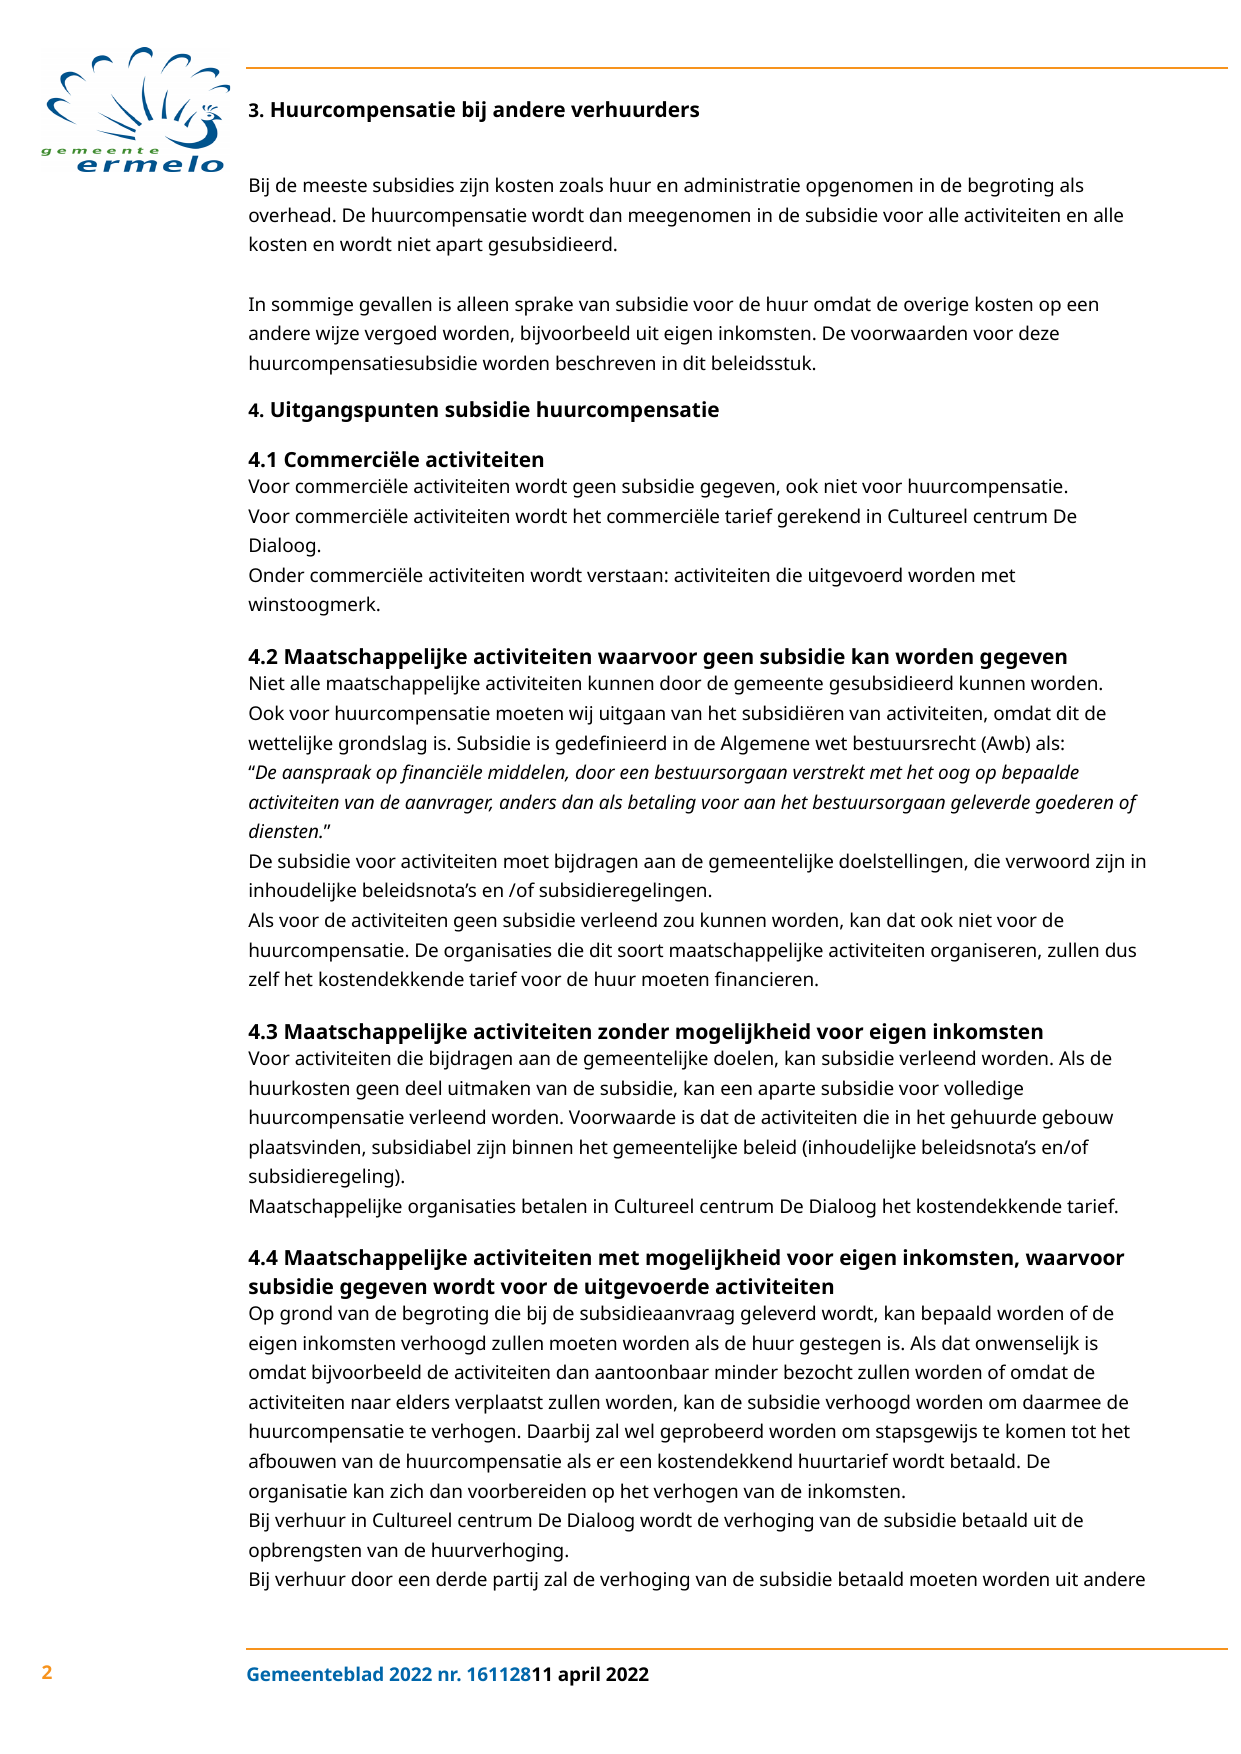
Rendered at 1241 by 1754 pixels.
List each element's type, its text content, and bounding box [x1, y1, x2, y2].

text Niet alle maatschappelijke activiteiten kunnen door de gemeente gesubsidieerd kunnen worden. [248, 671, 1152, 696]
text Onder commerciële activiteiten wordt verstaan: activiteiten die uitgevoerd worden met winstoogmerk. [248, 562, 1152, 617]
text Bij de meeste subsidies zijn kosten zoals huur en administratie opgenomen in de begroting als overhead. De huurcompensatie wordt dan meegenomen in de subsidie voor alle activiteiten en alle kosten en wordt niet apart gesubsidieerd. [248, 172, 1152, 257]
text 3. Huurcompensatie bij andere verhuurders [248, 95, 1152, 123]
text “De aanspraak op financiële middelen, door een bestuursorgaan verstrekt met het oog op bepaalde activiteiten van de aanvrager, anders dan als betaling voor aan het bestuursorgaan geleverde goederen of diensten.” [248, 759, 1152, 844]
text Maatschappelijke organisaties betalen in Cultureel centrum De Dialoog het kostendekkende tarief. [248, 1193, 1152, 1219]
text Voor activiteiten die bijdragen aan de gemeentelijke doelen, kan subsidie verleend worden. Als de huurkosten geen deel uitmaken van de subsidie, kan een aparte subsidie voor volledige huurcompensatie verleend worden. Voorwaarde is dat de activiteiten die in het gehuurde gebouw plaatsvinden, subsidiabel zijn binnen het gemeentelijke beleid (inhoudelijke beleidsnota’s en/of subsidieregeling). [248, 1045, 1152, 1189]
text Bij verhuur in Cultureel centrum De Dialoog wordt de verhoging van de subsidie betaald uit de opbrengsten van de huurverhoging. [248, 1507, 1152, 1563]
text Voor commerciële activiteiten wordt het commerciële tarief gerekend in Cultureel centrum De Dialoog. [248, 503, 1152, 558]
text 4.1 Commerciële activiteiten [248, 445, 1152, 473]
text Op grond van de begroting die bij de subsidieaanvraag geleverd wordt, kan bepaald worden of de eigen inkomsten verhoogd zullen moeten worden als de huur gestegen is. Als dat onwenselijk is omdat bijvoorbeeld de activiteiten dan aantoonbaar minder bezocht zullen worden of omdat de activiteiten naar elders verplaatst zullen worden, kan de subsidie verhoogd worden om daarmee de huurcompensatie te verhogen. Daarbij zal wel geprobeerd worden om stapsgewijs te komen tot het afbouwen van de huurcompensatie als er een kostendekkend huurtarief wordt betaald. De organisatie kan zich dan voorbereiden op het verhogen van de inkomsten. [248, 1300, 1152, 1504]
text Voor commerciële activiteiten wordt geen subsidie gegeven, ook niet voor huurcompensatie. [248, 473, 1152, 499]
text 4. Uitgangspunten subsidie huurcompensatie [248, 396, 1152, 424]
picture [41, 47, 231, 172]
text In sommige gevallen is alleen sprake van subsidie voor de huur omdat de overige kosten op een andere wijze vergoed worden, bijvoorbeeld uit eigen inkomsten. De voorwaarden voor deze huurcompensatiesubsidie worden beschreven in dit beleidsstuk. [248, 291, 1152, 376]
text Ook voor huurcompensatie moeten wij uitgaan van het subsidiëren van activiteiten, omdat dit de wettelijke grondslag is. Subsidie is gedefinieerd in de Algemene wet bestuursrecht (Awb) als: [248, 700, 1152, 755]
text 4.3 Maatschappelijke activiteiten zonder mogelijkheid voor eigen inkomsten [248, 1017, 1152, 1045]
text Als voor de activiteiten geen subsidie verleend zou kunnen worden, kan dat ook niet voor de huurcompensatie. De organisaties die dit soort maatschappelijke activiteiten organiseren, zullen dus zelf het kostendekkende tarief voor de huur moeten financieren. [248, 907, 1152, 992]
text Bij verhuur door een derde partij zal de verhoging van de subsidie betaald moeten worden uit andere [248, 1567, 1152, 1592]
text De subsidie voor activiteiten moet bijdragen aan de gemeentelijke doelstellingen, die verwoord zijn in inhoudelijke beleidsnota’s en /of subsidieregelingen. [248, 848, 1152, 903]
text 4.4 Maatschappelijke activiteiten met mogelijkheid voor eigen inkomsten, waarvoor subsidie gegeven wordt voor de uitgevoerde activiteiten [248, 1243, 1152, 1300]
text 4.2 Maatschappelijke activiteiten waarvoor geen subsidie kan worden gegeven [248, 642, 1152, 671]
